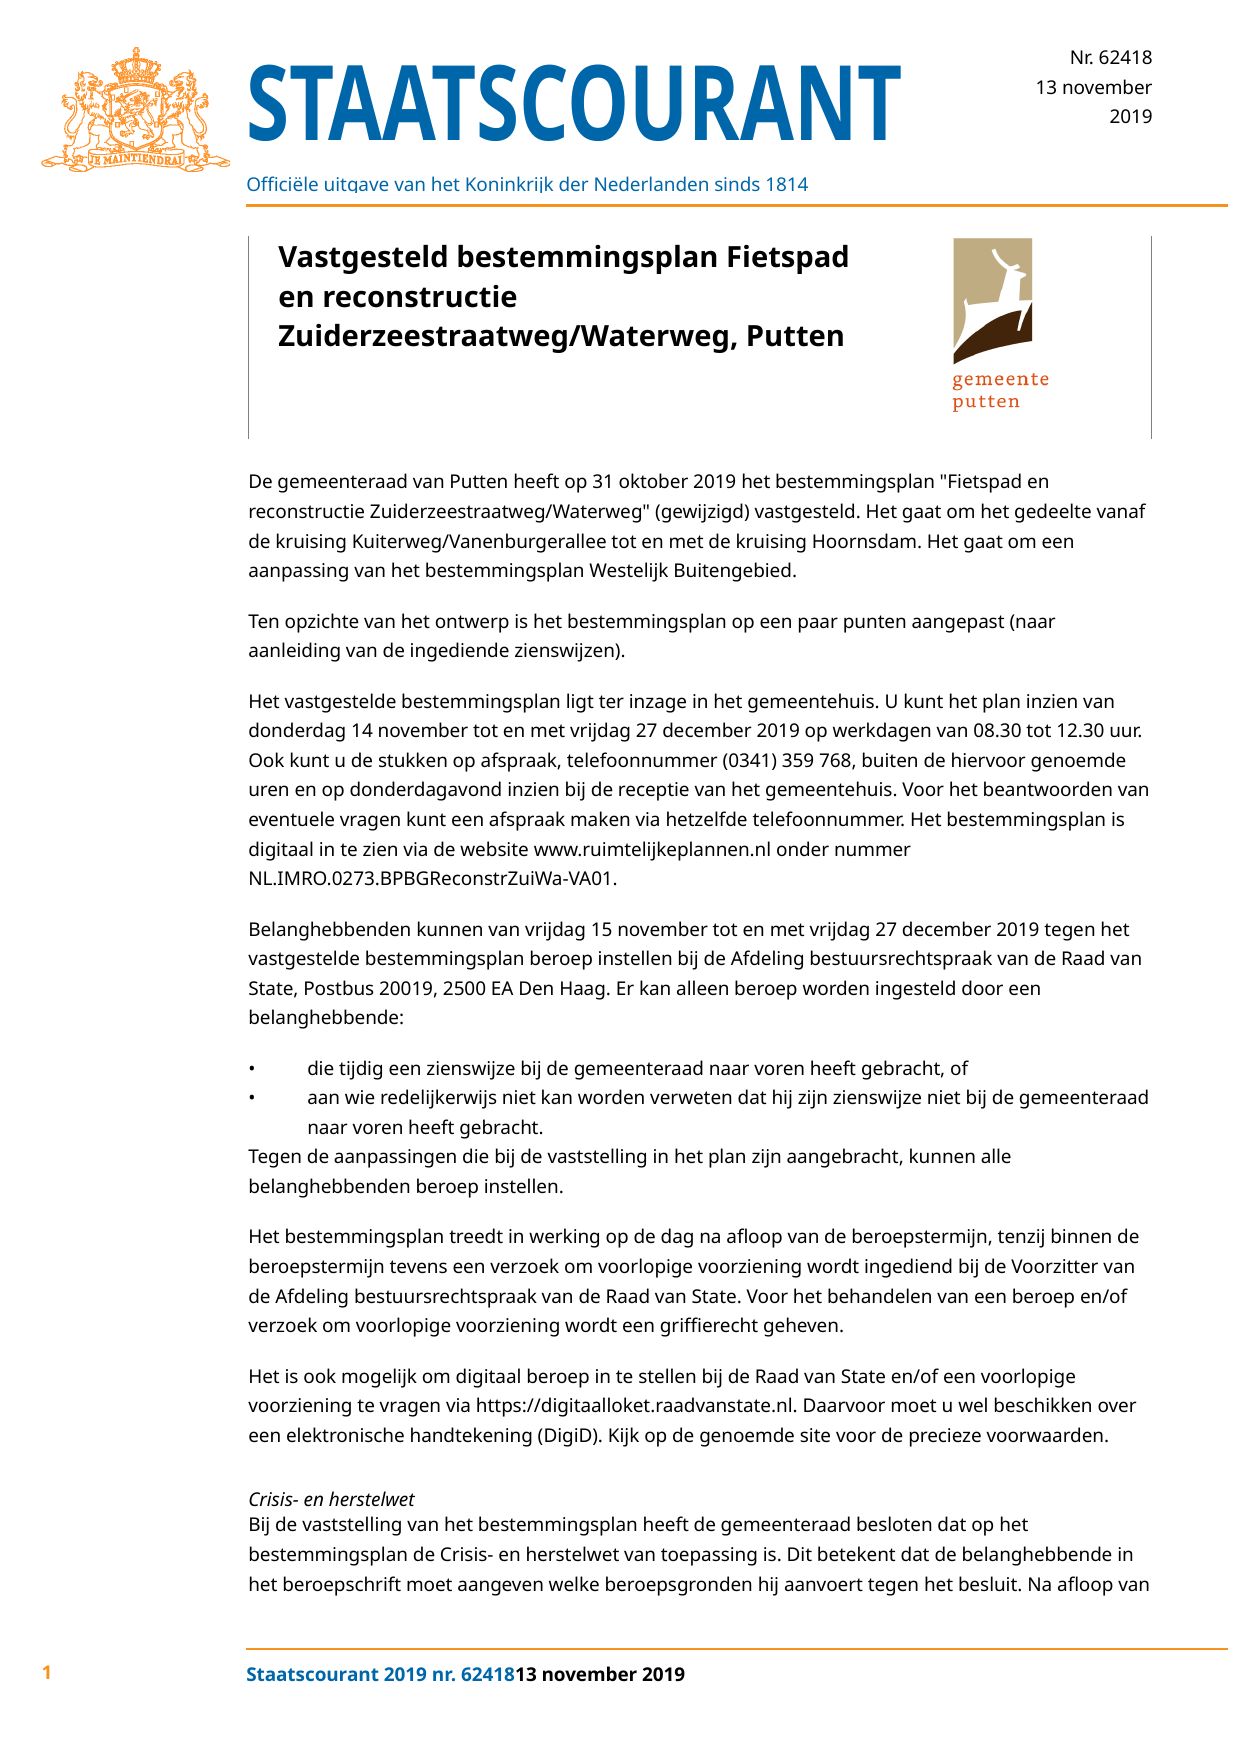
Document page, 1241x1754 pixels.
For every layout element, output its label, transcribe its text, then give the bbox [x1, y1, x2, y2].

text Belanghebbenden kunnen van vrijdag 15 november tot en met vrijdag 27 december 2019 tegen het vastgestelde bestemmingsplan beroep instellen bij de Afdeling bestuursrechtspraak van de Raad van State, Postbus 20019, 2500 EA Den Haag. Er kan alleen beroep worden ingesteld door een belanghebbende: [248, 916, 1152, 1030]
text Het bestemmingsplan treedt in werking op de dag na afloop van de beroepstermijn, tenzij binnen de beroepstermijn tevens een verzoek om voorlopige voorziening wordt ingediend bij de Voorzitter van de Afdeling bestuursrechtspraak van de Raad van State. Voor het behandelen van een beroep en/of verzoek om voorlopige voorziening wordt een griffierecht geheven. [248, 1224, 1152, 1338]
text Tegen de aanpassingen die bij de vaststelling in het plan zijn aangebracht, kunnen alle belanghebbenden beroep instellen. [248, 1144, 1152, 1199]
table_header [850, 414, 1151, 439]
picture [951, 236, 1051, 414]
text Het vastgestelde bestemmingsplan ligt ter inzage in het gemeentehuis. U kunt het plan inzien van donderdag 14 november tot en met vrijdag 27 december 2019 op werkdagen van 08.30 tot 12.30 uur. Ook kunt u de stukken op afspraak, telefoonnummer (0341) 359 768, buiten de hiervoor genoemde uren en op donderdagavond inzien bij de receptie van het gemeentehuis. Voor het beantwoorden van eventuele vragen kunt een afspraak maken via hetzelfde telefoonnummer. Het bestemmingsplan is digitaal in te zien via de website www.ruimtelijkeplannen.nl onder nummer NL.IMRO.0273.BPBGReconstrZuiWa-VA01. [248, 688, 1152, 891]
text Crisis- en herstelwet [248, 1486, 1152, 1512]
text Ten opzichte van het ontwerp is het bestemmingsplan op een paar punten aangepast (naar aanleiding van de ingediende zienswijzen). [248, 608, 1152, 663]
text Bij de vaststelling van het bestemmingsplan heeft de gemeenteraad besloten dat op het bestemmingsplan de Crisis- en herstelwet van toepassing is. Dit betekent dat de belanghebbende in het beroepschrift moet aangeven welke beroepsgronden hij aanvoert tegen het besluit. Na afloop van [248, 1512, 1152, 1597]
table_header [1051, 236, 1151, 413]
text Het is ook mogelijk om digitaal beroep in te stellen bij de Raad van State en/of een voorlopige voorziening te vragen via https://digitaalloket.raadvanstate.nl. Daarvoor moet u wel beschikken over een elektronische handtekening (DigiD). Kijk op de genoemde site voor de precieze voorwaarden. [248, 1363, 1152, 1448]
list aan wie redelijkerwijs niet kan worden verweten dat hij zijn zienswijze niet bij de gemeenteraad naar voren heeft gebracht. [248, 1084, 1152, 1140]
table_header [850, 236, 951, 413]
text De gemeenteraad van Putten heeft op 31 oktober 2019 het bestemmingsplan "Fietspad en reconstructie Zuiderzeestraatweg/Waterweg" (gewijzigd) vastgesteld. Het gaat om het gedeelte vanaf de kruising Kuiterweg/Vanenburgerallee tot en met de kruising Hoornsdam. Het gaat om een aanpassing van het bestemmingsplan Westelijk Buitengebied. [248, 469, 1152, 583]
table_header Vastgesteld bestemmingsplan Fietspad en reconstructie Zuiderzeestraatweg/Waterweg, Putten [249, 236, 850, 439]
list die tijdig een zienswijze bij de gemeenteraad naar voren heeft gebracht, of [248, 1055, 1152, 1081]
picture [41, 47, 231, 172]
